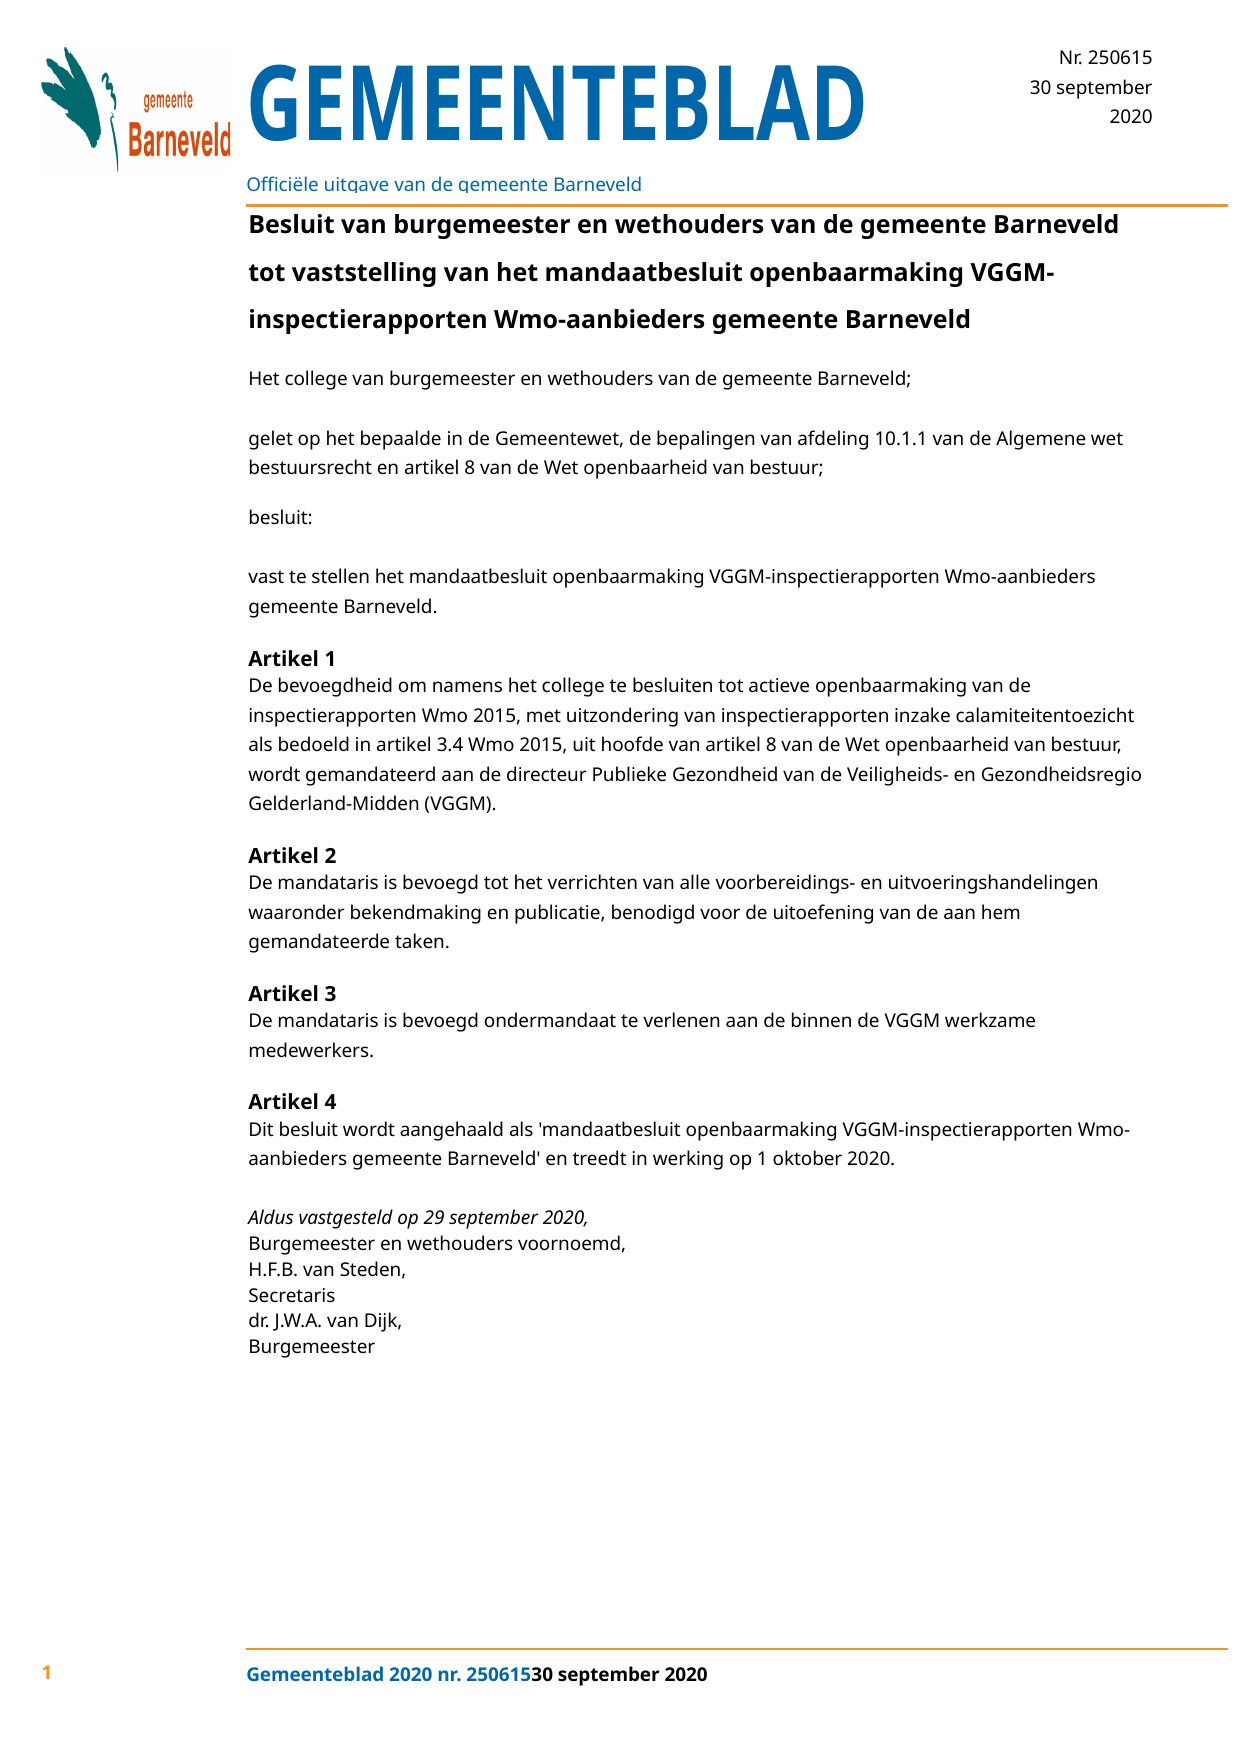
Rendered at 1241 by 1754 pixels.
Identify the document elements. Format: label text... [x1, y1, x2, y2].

text Besluit van burgemeester en wethouders van de gemeente Barneveld tot vaststelling van het mandaatbesluit openbaarmaking VGGM-inspectierapporten Wmo-aanbieders gemeente Barneveld [248, 207, 1152, 336]
text Artikel 4 [248, 1087, 1152, 1116]
text vast te stellen het mandaatbesluit openbaarmaking VGGM-inspectierapporten Wmo-aanbieders gemeente Barneveld. [248, 564, 1152, 619]
text gelet op het bepaalde in de Gemeentewet, de bepalingen van afdeling 10.1.1 van de Algemene wet bestuursrecht en artikel 8 van de Wet openbaarheid van bestuur; [248, 425, 1152, 480]
picture [41, 47, 231, 172]
text Het college van burgemeester en wethouders van de gemeente Barneveld; [248, 366, 1152, 391]
text De mandataris is bevoegd tot het verrichten van alle voorbereidings- en uitvoeringshandelingen waaronder bekendmaking en publicatie, benodigd voor de uitoefening van de aan hem gemandateerde taken. [248, 869, 1152, 954]
text Dit besluit wordt aangehaald als 'mandaatbesluit openbaarmaking VGGM-inspectierapporten Wmo-aanbieders gemeente Barneveld' en treedt in werking op 1 oktober 2020. [248, 1116, 1152, 1171]
text De bevoegdheid om namens het college te besluiten tot actieve openbaarmaking van de inspectierapporten Wmo 2015, met uitzondering van inspectierapporten inzake calamiteitentoezicht als bedoeld in artikel 3.4 Wmo 2015, uit hoofde van artikel 8 van de Wet openbaarheid van bestuur, wordt gemandateerd aan de directeur Publieke Gezondheid van de Veiligheids- en Gezondheidsregio Gelderland-Midden (VGGM). [248, 672, 1152, 816]
text dr. J.W.A. van Dijk, [248, 1307, 1152, 1333]
text besluit: [248, 504, 1152, 530]
text Burgemeester [248, 1333, 1152, 1359]
text Burgemeester en wethouders voornoemd, [248, 1230, 1152, 1256]
text Artikel 3 [248, 979, 1152, 1007]
text H.F.B. van Steden, [248, 1256, 1152, 1282]
text Artikel 2 [248, 841, 1152, 869]
text De mandataris is bevoegd ondermandaat te verlenen aan de binnen de VGGM werkzame medewerkers. [248, 1007, 1152, 1063]
text Artikel 1 [248, 644, 1152, 672]
text Aldus vastgesteld op 29 september 2020, [248, 1204, 1152, 1230]
text Secretaris [248, 1282, 1152, 1307]
